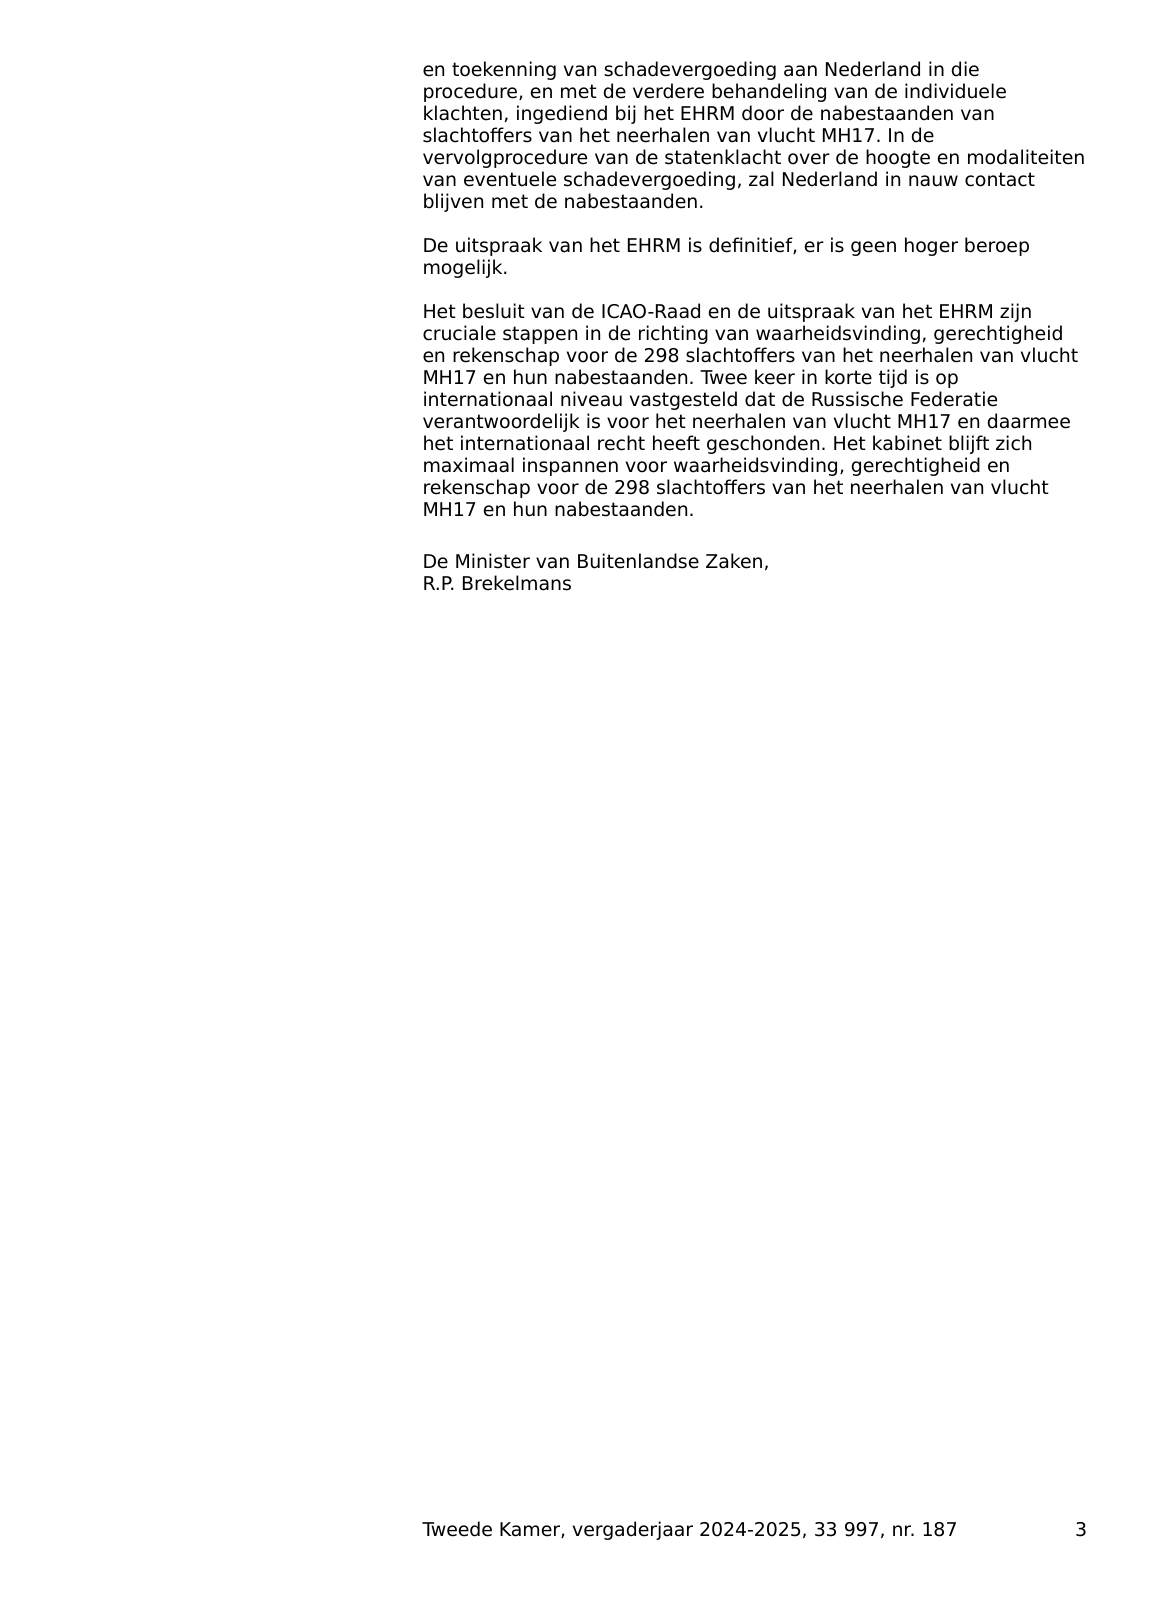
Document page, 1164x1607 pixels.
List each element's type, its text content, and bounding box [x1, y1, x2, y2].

text De uitspraak van het EHRM is definitief, er is geen hoger beroep mogelijk. [422, 235, 1087, 279]
text en toekenning van schadevergoeding aan Nederland in die procedure, en met de verdere behandeling van de individuele klachten, ingediend bij het EHRM door de nabestaanden van slachtoffers van het neerhalen van vlucht MH17. In de vervolgprocedure van de statenklacht over de hoogte en modaliteiten van eventuele schadevergoeding, zal Nederland in nauw contact blijven met de nabestaanden. [422, 59, 1087, 213]
text De Minister van Buitenlandse Zaken, R.P. Brekelmans [422, 551, 1087, 595]
text Het besluit van de ICAO-Raad en de uitspraak van het EHRM zijn cruciale stappen in de richting van waarheidsvinding, gerechtigheid en rekenschap voor de 298 slachtoffers van het neerhalen van vlucht MH17 en hun nabestaanden. Twee keer in korte tijd is op internationaal niveau vastgesteld dat de Russische Federatie verantwoordelijk is voor het neerhalen van vlucht MH17 en daarmee het internationaal recht heeft geschonden. Het kabinet blijft zich maximaal inspannen voor waarheidsvinding, gerechtigheid en rekenschap voor de 298 slachtoffers van het neerhalen van vlucht MH17 en hun nabestaanden. [422, 301, 1087, 521]
